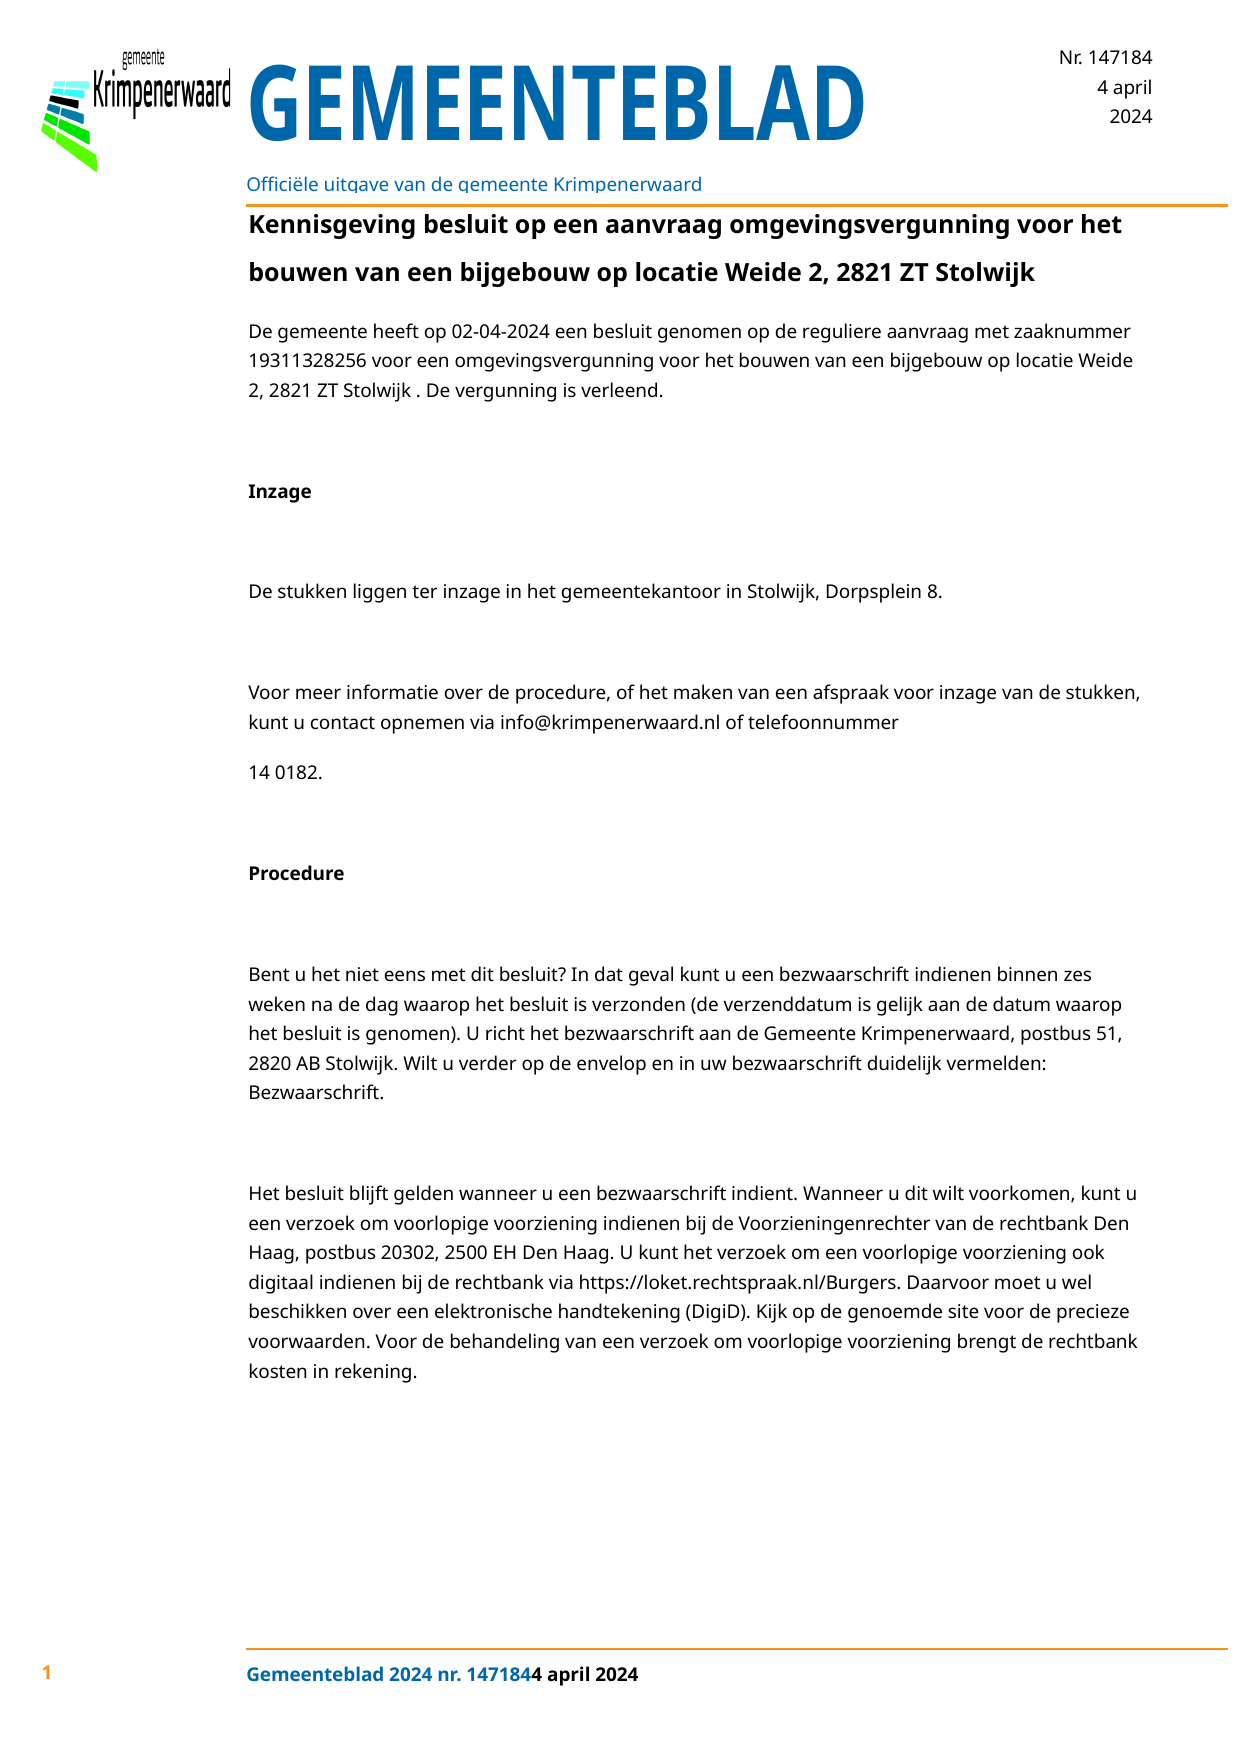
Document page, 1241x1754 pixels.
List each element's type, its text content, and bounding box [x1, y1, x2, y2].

text Bent u het niet eens met dit besluit? In dat geval kunt u een bezwaarschrift indienen binnen zes weken na de dag waarop het besluit is verzonden (de verzenddatum is gelijk aan de datum waarop het besluit is genomen). U richt het bezwaarschrift aan de Gemeente Krimpenerwaard, postbus 51, 2820 AB Stolwijk. Wilt u verder op de envelop en in uw bezwaarschrift duidelijk vermelden: Bezwaarschrift. [248, 961, 1152, 1105]
text De stukken liggen ter inzage in het gemeentekantoor in Stolwijk, Dorpsplein 8. [248, 579, 1152, 604]
text Inzage [248, 478, 1152, 504]
text 14 0182. [248, 759, 1152, 785]
text Het besluit blijft gelden wanneer u een bezwaarschrift indient. Wanneer u dit wilt voorkomen, kunt u een verzoek om voorlopige voorziening indienen bij de Voorzieningenrechter van de rechtbank Den Haag, postbus 20302, 2500 EH Den Haag. U kunt het verzoek om een voorlopige voorziening ook digitaal indienen bij de rechtbank via https://loket.rechtspraak.nl/Burgers. Daarvoor moet u wel beschikken over een elektronische handtekening (DigiD). Kijk op de genoemde site voor de precieze voorwaarden. Voor de behandeling van een verzoek om voorlopige voorziening brengt de rechtbank kosten in rekening. [248, 1180, 1152, 1384]
picture [41, 47, 231, 172]
text Procedure [248, 860, 1152, 886]
text Kennisgeving besluit op een aanvraag omgevingsvergunning voor het bouwen van een bijgebouw op locatie Weide 2, 2821 ZT Stolwijk [248, 207, 1152, 288]
text De gemeente heeft op 02-04-2024 een besluit genomen op de reguliere aanvraag met zaaknummer 19311328256 voor een omgevingsvergunning voor het bouwen van een bijgebouw op locatie Weide 2, 2821 ZT Stolwijk . De vergunning is verleend. [248, 318, 1152, 403]
text Voor meer informatie over de procedure, of het maken van een afspraak voor inzage van de stukken, kunt u contact opnemen via info@krimpenerwaard.nl of telefoonnummer [248, 679, 1152, 735]
